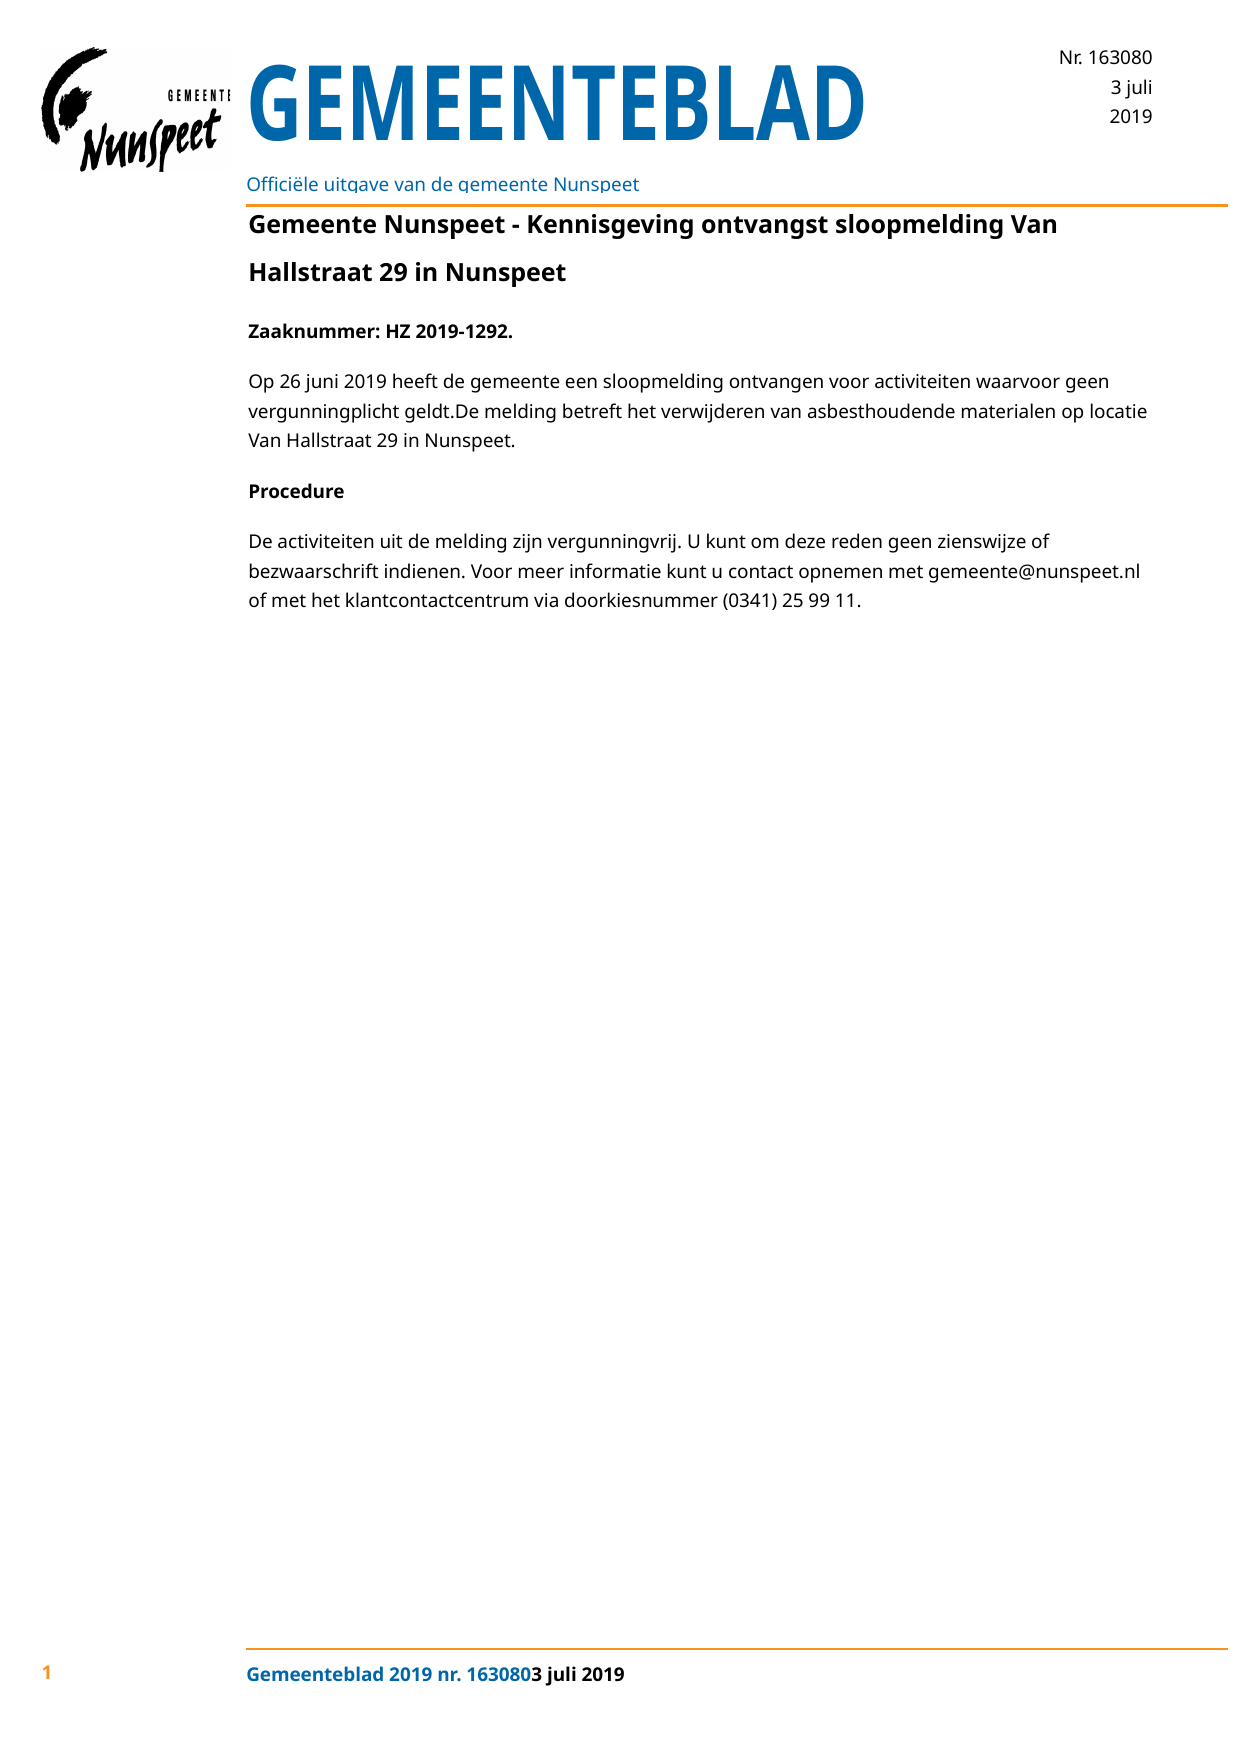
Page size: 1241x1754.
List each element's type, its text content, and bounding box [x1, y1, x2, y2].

text Gemeente Nunspeet - Kennisgeving ontvangst sloopmelding Van Hallstraat 29 in Nunspeet [248, 207, 1152, 288]
text Zaaknummer: HZ 2019-1292. [248, 318, 1152, 344]
text Op 26 juni 2019 heeft de gemeente een sloopmelding ontvangen voor activiteiten waarvoor geen vergunningplicht geldt.De melding betreft het verwijderen van asbesthoudende materialen op locatie Van Hallstraat 29 in Nunspeet. [248, 368, 1152, 453]
picture [41, 47, 231, 172]
text Procedure [248, 478, 1152, 504]
text De activiteiten uit de melding zijn vergunningvrij. U kunt om deze reden geen zienswijze of bezwaarschrift indienen. Voor meer informatie kunt u contact opnemen met gemeente@nunspeet.nl of met het klantcontactcentrum via doorkiesnummer (0341) 25 99 11. [248, 528, 1152, 613]
